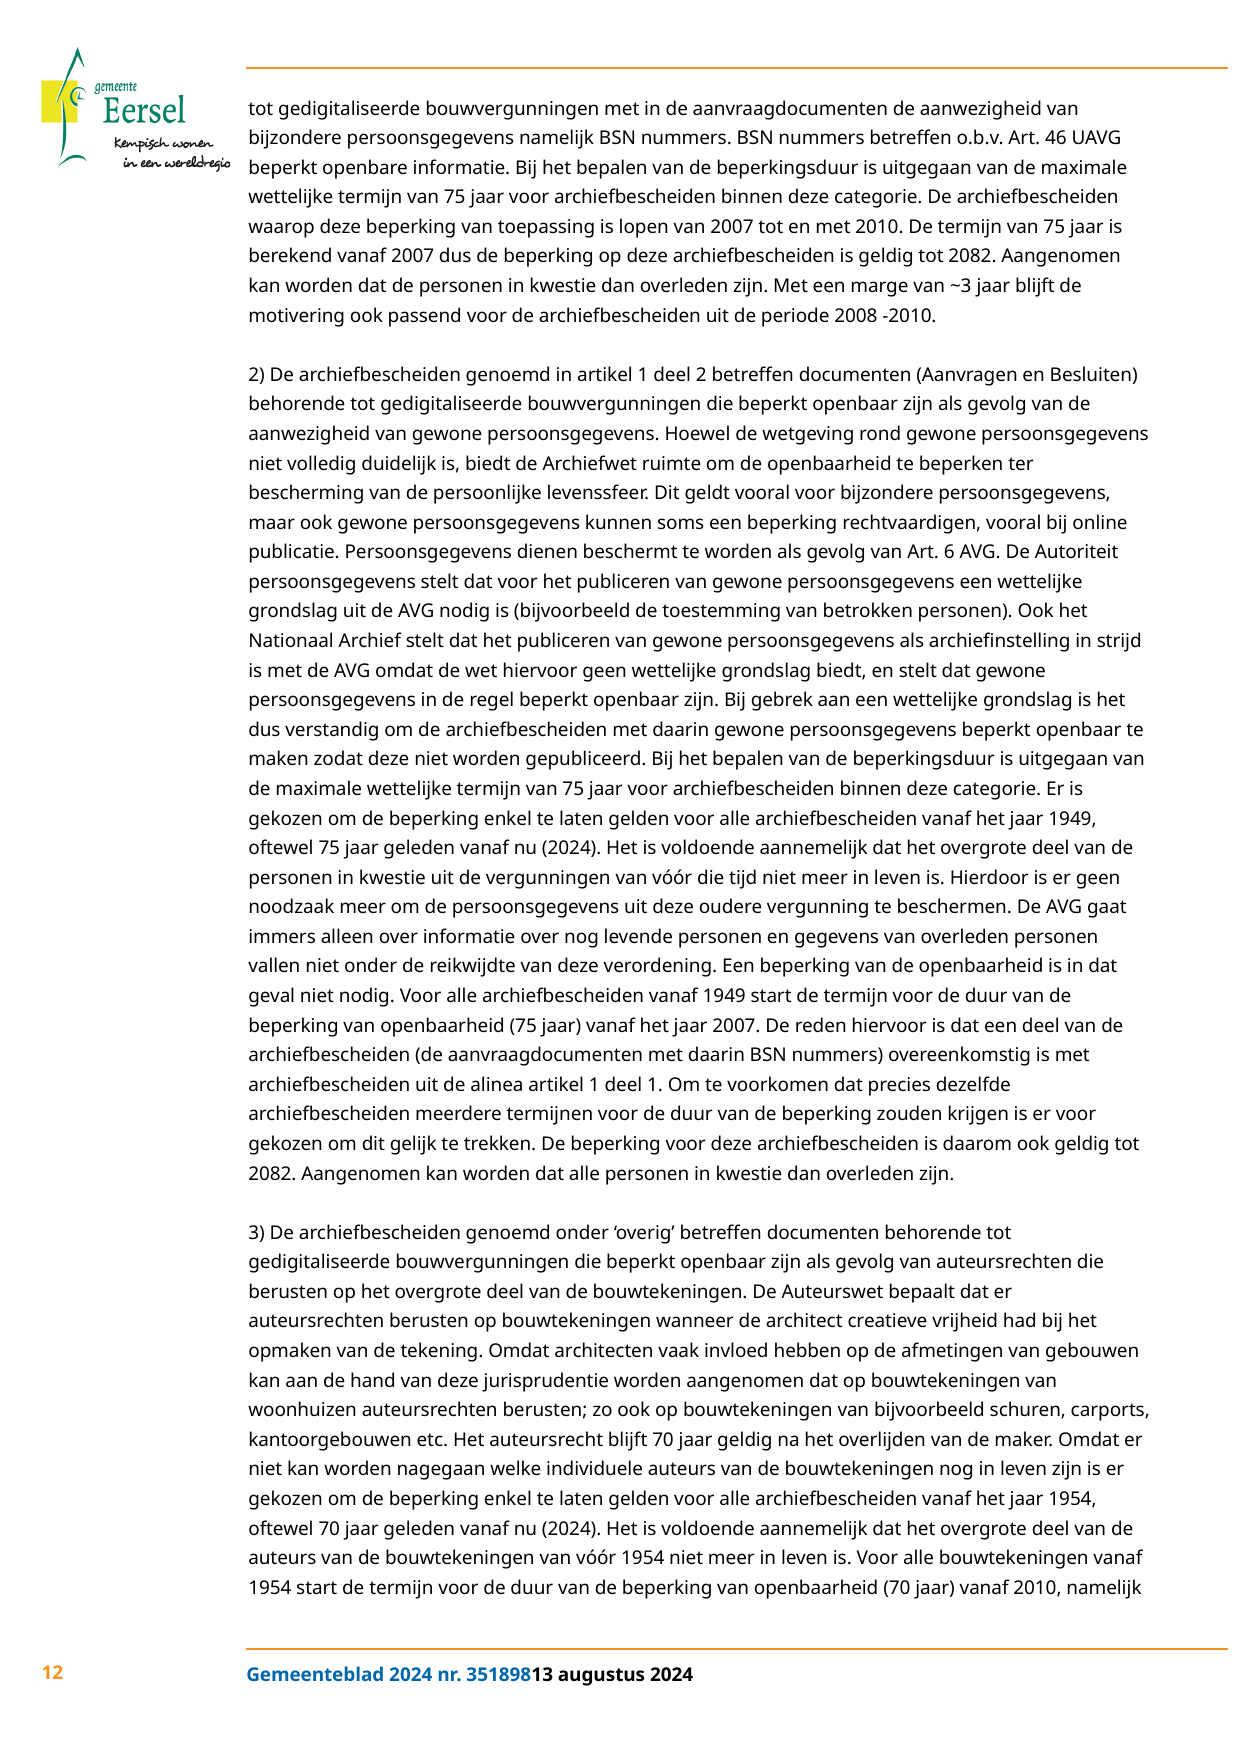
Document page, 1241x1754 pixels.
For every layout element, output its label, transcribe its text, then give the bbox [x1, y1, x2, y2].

text 2) De archiefbescheiden genoemd in artikel 1 deel 2 betreffen documenten (Aanvragen en Besluiten) behorende tot gedigitaliseerde bouwvergunningen die beperkt openbaar zijn als gevolg van de aanwezigheid van gewone persoonsgegevens. Hoewel de wetgeving rond gewone persoonsgegevens niet volledig duidelijk is, biedt de Archiefwet ruimte om de openbaarheid te beperken ter bescherming van de persoonlijke levenssfeer. Dit geldt vooral voor bijzondere persoonsgegevens, maar ook gewone persoonsgegevens kunnen soms een beperking rechtvaardigen, vooral bij online publicatie. Persoonsgegevens dienen beschermt te worden als gevolg van Art. 6 AVG. De Autoriteit persoonsgegevens stelt dat voor het publiceren van gewone persoonsgegevens een wettelijke grondslag uit de AVG nodig is (bijvoorbeeld de toestemming van betrokken personen). Ook het Nationaal Archief stelt dat het publiceren van gewone persoonsgegevens als archiefinstelling in strijd is met de AVG omdat de wet hiervoor geen wettelijke grondslag biedt, en stelt dat gewone persoonsgegevens in de regel beperkt openbaar zijn. Bij gebrek aan een wettelijke grondslag is het dus verstandig om de archiefbescheiden met daarin gewone persoonsgegevens beperkt openbaar te maken zodat deze niet worden gepubliceerd. Bij het bepalen van de beperkingsduur is uitgegaan van de maximale wettelijke termijn van 75 jaar voor archiefbescheiden binnen deze categorie. Er is gekozen om de beperking enkel te laten gelden voor alle archiefbescheiden vanaf het jaar 1949, oftewel 75 jaar geleden vanaf nu (2024). Het is voldoende aannemelijk dat het overgrote deel van de personen in kwestie uit de vergunningen van vóór die tijd niet meer in leven is. Hierdoor is er geen noodzaak meer om de persoonsgegevens uit deze oudere vergunning te beschermen. De AVG gaat immers alleen over informatie over nog levende personen en gegevens van overleden personen vallen niet onder de reikwijdte van deze verordening. Een beperking van de openbaarheid is in dat geval niet nodig. Voor alle archiefbescheiden vanaf 1949 start de termijn voor de duur van de beperking van openbaarheid (75 jaar) vanaf het jaar 2007. De reden hiervoor is dat een deel van de archiefbescheiden (de aanvraagdocumenten met daarin BSN nummers) overeenkomstig is met archiefbescheiden uit de alinea artikel 1 deel 1. Om te voorkomen dat precies dezelfde archiefbescheiden meerdere termijnen voor de duur van de beperking zouden krijgen is er voor gekozen om dit gelijk te trekken. De beperking voor deze archiefbescheiden is daarom ook geldig tot 2082. Aangenomen kan worden dat alle personen in kwestie dan overleden zijn. [248, 361, 1152, 1186]
picture [41, 47, 231, 172]
text 3) De archiefbescheiden genoemd onder ‘overig’ betreffen documenten behorende tot gedigitaliseerde bouwvergunningen die beperkt openbaar zijn als gevolg van auteursrechten die berusten op het overgrote deel van de bouwtekeningen. De Auteurswet bepaalt dat er auteursrechten berusten op bouwtekeningen wanneer de architect creatieve vrijheid had bij het opmaken van de tekening. Omdat architecten vaak invloed hebben op de afmetingen van gebouwen kan aan de hand van deze jurisprudentie worden aangenomen dat op bouwtekeningen van woonhuizen auteursrechten berusten; zo ook op bouwtekeningen van bijvoorbeeld schuren, carports, kantoorgebouwen etc. Het auteursrecht blijft 70 jaar geldig na het overlijden van de maker. Omdat er niet kan worden nagegaan welke individuele auteurs van de bouwtekeningen nog in leven zijn is er gekozen om de beperking enkel te laten gelden voor alle archiefbescheiden vanaf het jaar 1954, oftewel 70 jaar geleden vanaf nu (2024). Het is voldoende aannemelijk dat het overgrote deel van de auteurs van de bouwtekeningen van vóór 1954 niet meer in leven is. Voor alle bouwtekeningen vanaf 1954 start de termijn voor de duur van de beperking van openbaarheid (70 jaar) vanaf 2010, namelijk [248, 1219, 1152, 1600]
text tot gedigitaliseerde bouwvergunningen met in de aanvraagdocumenten de aanwezigheid van bijzondere persoonsgegevens namelijk BSN nummers. BSN nummers betreffen o.b.v. Art. 46 UAVG beperkt openbare informatie. Bij het bepalen van de beperkingsduur is uitgegaan van de maximale wettelijke termijn van 75 jaar voor archiefbescheiden binnen deze categorie. De archiefbescheiden waarop deze beperking van toepassing is lopen van 2007 tot en met 2010. De termijn van 75 jaar is berekend vanaf 2007 dus de beperking op deze archiefbescheiden is geldig tot 2082. Aangenomen kan worden dat de personen in kwestie dan overleden zijn. Met een marge van ~3 jaar blijft de motivering ook passend voor de archiefbescheiden uit de periode 2008 -2010. [248, 95, 1152, 328]
